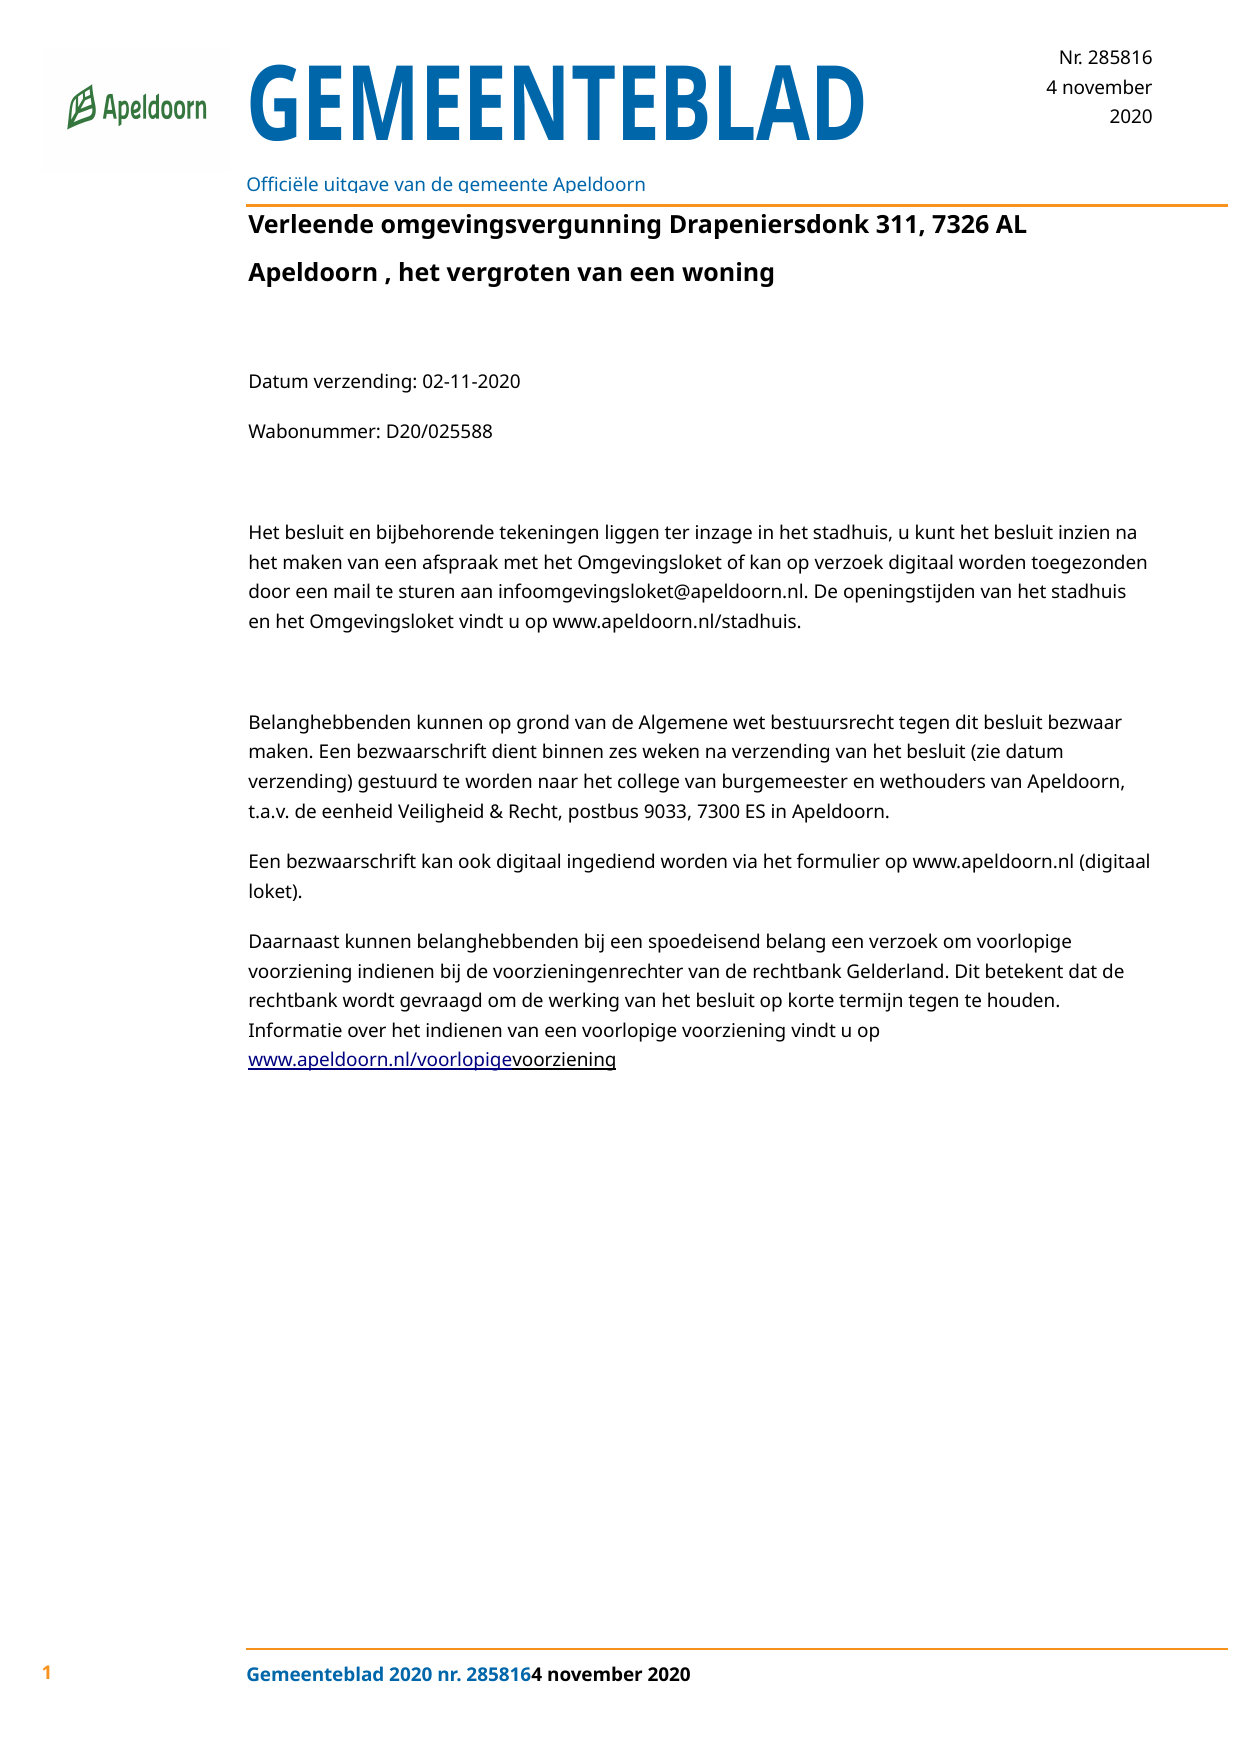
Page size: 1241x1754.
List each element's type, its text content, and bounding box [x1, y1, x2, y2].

text Wabonummer: D20/025588 [248, 419, 1152, 444]
picture [41, 47, 231, 172]
text Een bezwaarschrift kan ook digitaal ingediend worden via het formulier op www.apeldoorn.nl (digitaal loket). [248, 848, 1152, 904]
text Datum verzending: 02-11-2020 [248, 368, 1152, 394]
text Verleende omgevingsvergunning Drapeniersdonk 311, 7326 AL Apeldoorn , het vergroten van een woning [248, 207, 1152, 288]
text Daarnaast kunnen belanghebbenden bij een spoedeisend belang een verzoek om voorlopige voorziening indienen bij de voorzieningenrechter van de rechtbank Gelderland. Dit betekent dat de rechtbank wordt gevraagd om de werking van het besluit op korte termijn tegen te houden. Informatie over het indienen van een voorlopige voorziening vindt u op www.apeldoorn.nl/voorlopigevoorziening [248, 928, 1152, 1072]
text Het besluit en bijbehorende tekeningen liggen ter inzage in het stadhuis, u kunt het besluit inzien na het maken van een afspraak met het Omgevingsloket of kan op verzoek digitaal worden toegezonden door een mail te sturen aan infoomgevingsloket@apeldoorn.nl. De openingstijden van het stadhuis en het Omgevingsloket vindt u op www.apeldoorn.nl/stadhuis. [248, 519, 1152, 634]
text Belanghebbenden kunnen op grond van de Algemene wet bestuursrecht tegen dit besluit bezwaar maken. Een bezwaarschrift dient binnen zes weken na verzending van het besluit (zie datum verzending) gestuurd te worden naar het college van burgemeester en wethouders van Apeldoorn, t.a.v. de eenheid Veiligheid & Recht, postbus 9033, 7300 ES in Apeldoorn. [248, 709, 1152, 824]
